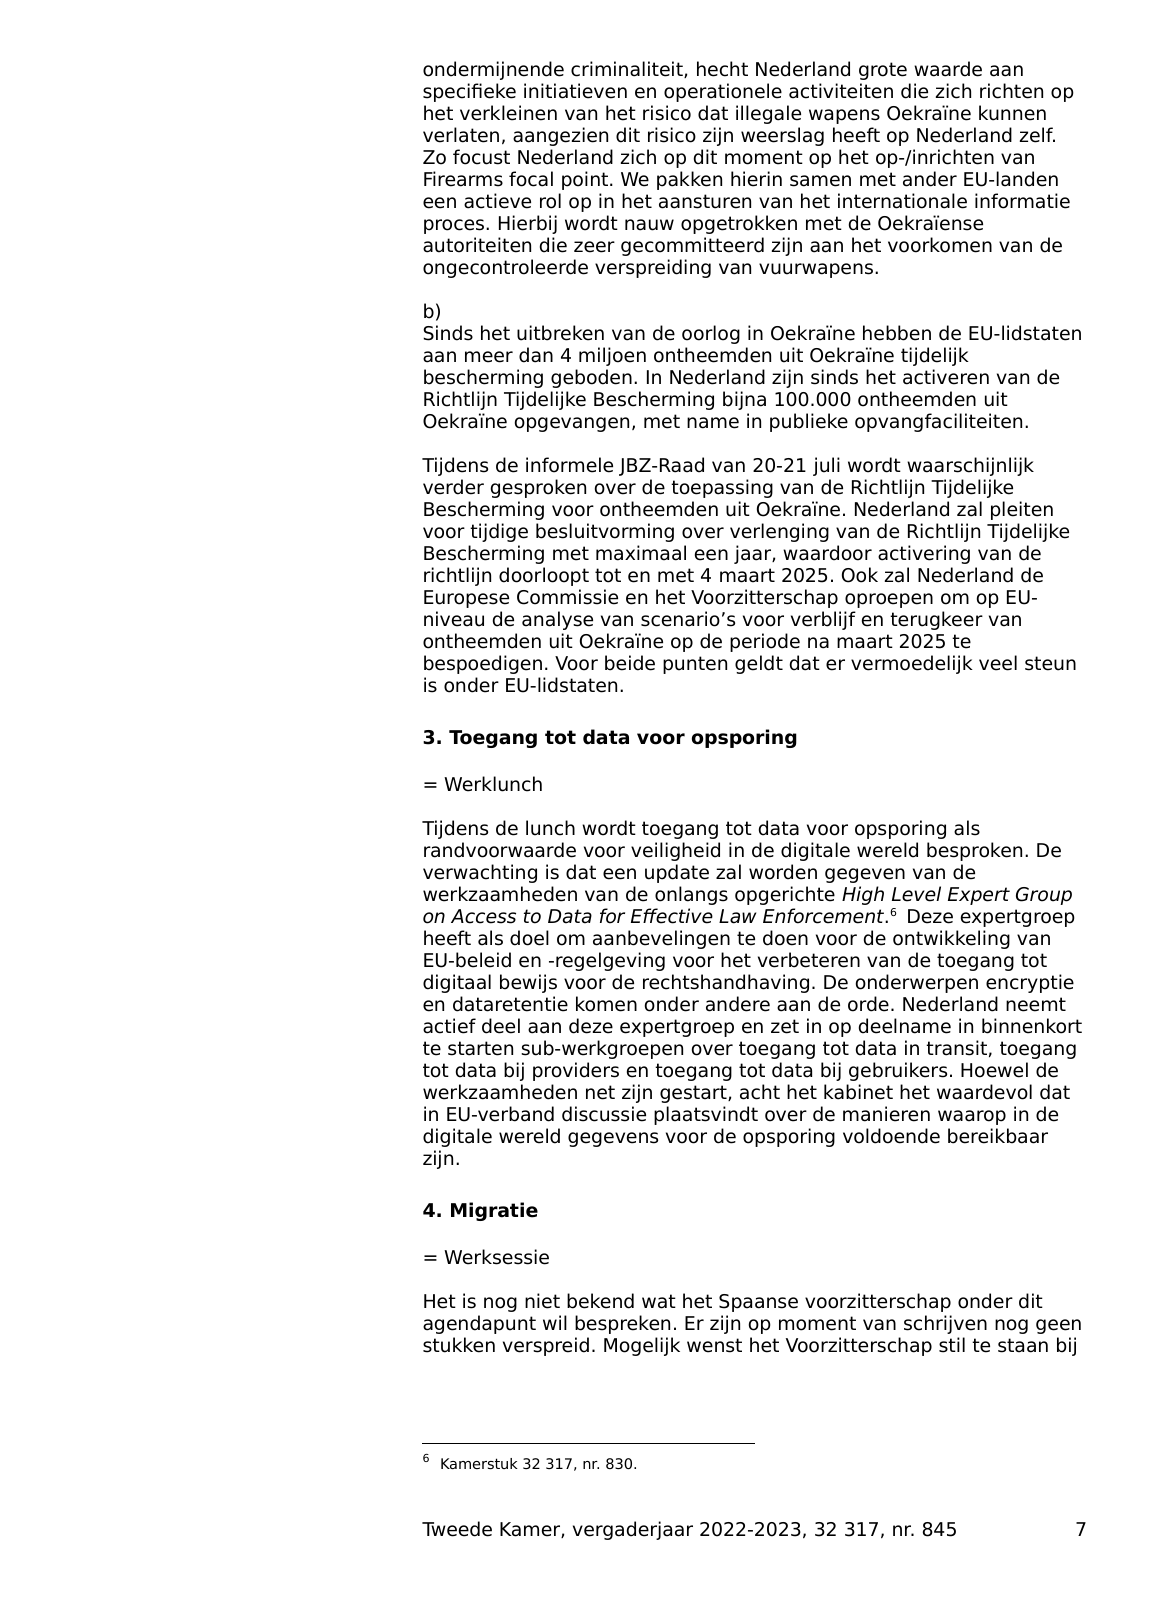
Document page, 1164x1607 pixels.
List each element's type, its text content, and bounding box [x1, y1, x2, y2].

text Zo focust Nederland zich op dit moment op het op-/inrichten van Firearms focal point. We pakken hierin samen met ander EU-landen een actieve rol op in het aansturen van het internationale informatie proces. Hierbij wordt nauw opgetrokken met de Oekraïense autoriteiten die zeer gecommitteerd zijn aan het voorkomen van de ongecontroleerde verspreiding van vuurwapens. [422, 147, 1087, 279]
text Sinds het uitbreken van de oorlog in Oekraïne hebben de EU-lidstaten aan meer dan 4 miljoen ontheemden uit Oekraïne tijdelijk bescherming geboden. In Nederland zijn sinds het activeren van de Richtlijn Tijdelijke Bescherming bijna 100.000 ontheemden uit Oekraïne opgevangen, met name in publieke opvangfaciliteiten. [422, 323, 1087, 433]
subtitle 4. Migratie [422, 1200, 1087, 1222]
text ondermijnende criminaliteit, hecht Nederland grote waarde aan specifieke initiatieven en operationele activiteiten die zich richten op het verkleinen van het risico dat illegale wapens Oekraïne kunnen verlaten, aangezien dit risico zijn weerslag heeft op Nederland zelf. [422, 59, 1087, 147]
text b) [422, 301, 1087, 323]
subtitle 3. Toegang tot data voor opsporing [422, 727, 1087, 749]
text Tijdens de informele JBZ-Raad van 20-21 juli wordt waarschijnlijk verder gesproken over de toepassing van de Richtlijn Tijdelijke Bescherming voor ontheemden uit Oekraïne. Nederland zal pleiten voor tijdige besluitvorming over verlenging van de Richtlijn Tijdelijke Bescherming met maximaal een jaar, waardoor activering van de richtlijn doorloopt tot en met 4 maart 2025. Ook zal Nederland de Europese Commissie en het Voorzitterschap oproepen om op EU-niveau de analyse van scenario’s voor verblijf en terugkeer van ontheemden uit Oekraïne op de periode na maart 2025 te bespoedigen. Voor beide punten geldt dat er vermoedelijk veel steun is onder EU-lidstaten. [422, 455, 1087, 697]
text Het is nog niet bekend wat het Spaanse voorzitterschap onder dit agendapunt wil bespreken. Er zijn op moment van schrijven nog geen stukken verspreid. Mogelijk wenst het Voorzitterschap stil te staan bij [422, 1291, 1087, 1357]
text = Werklunch [422, 774, 1087, 796]
text = Werksessie [422, 1247, 1087, 1269]
text Kamerstuk 32 317, nr. 830. [422, 1452, 1087, 1474]
text Tijdens de lunch wordt toegang tot data voor opsporing als randvoorwaarde voor veiligheid in de digitale wereld besproken. De verwachting is dat een update zal worden gegeven van de werkzaamheden van de onlangs opgerichte High Level Expert Group on Access to Data for Effective Law Enforcement. Deze expertgroep heeft als doel om aanbevelingen te doen voor de ontwikkeling van EU-beleid en -regelgeving voor het verbeteren van de toegang tot digitaal bewijs voor de rechtshandhaving. De onderwerpen encryptie en dataretentie komen onder andere aan de orde. Nederland neemt actief deel aan deze expertgroep en zet in op deelname in binnenkort te starten sub-werkgroepen over toegang tot data in transit, toegang tot data bij providers en toegang tot data bij gebruikers. Hoewel de werkzaamheden net zijn gestart, acht het kabinet het waardevol dat in EU-verband discussie plaatsvindt over de manieren waarop in de digitale wereld gegevens voor de opsporing voldoende bereikbaar zijn. [422, 818, 1087, 1170]
